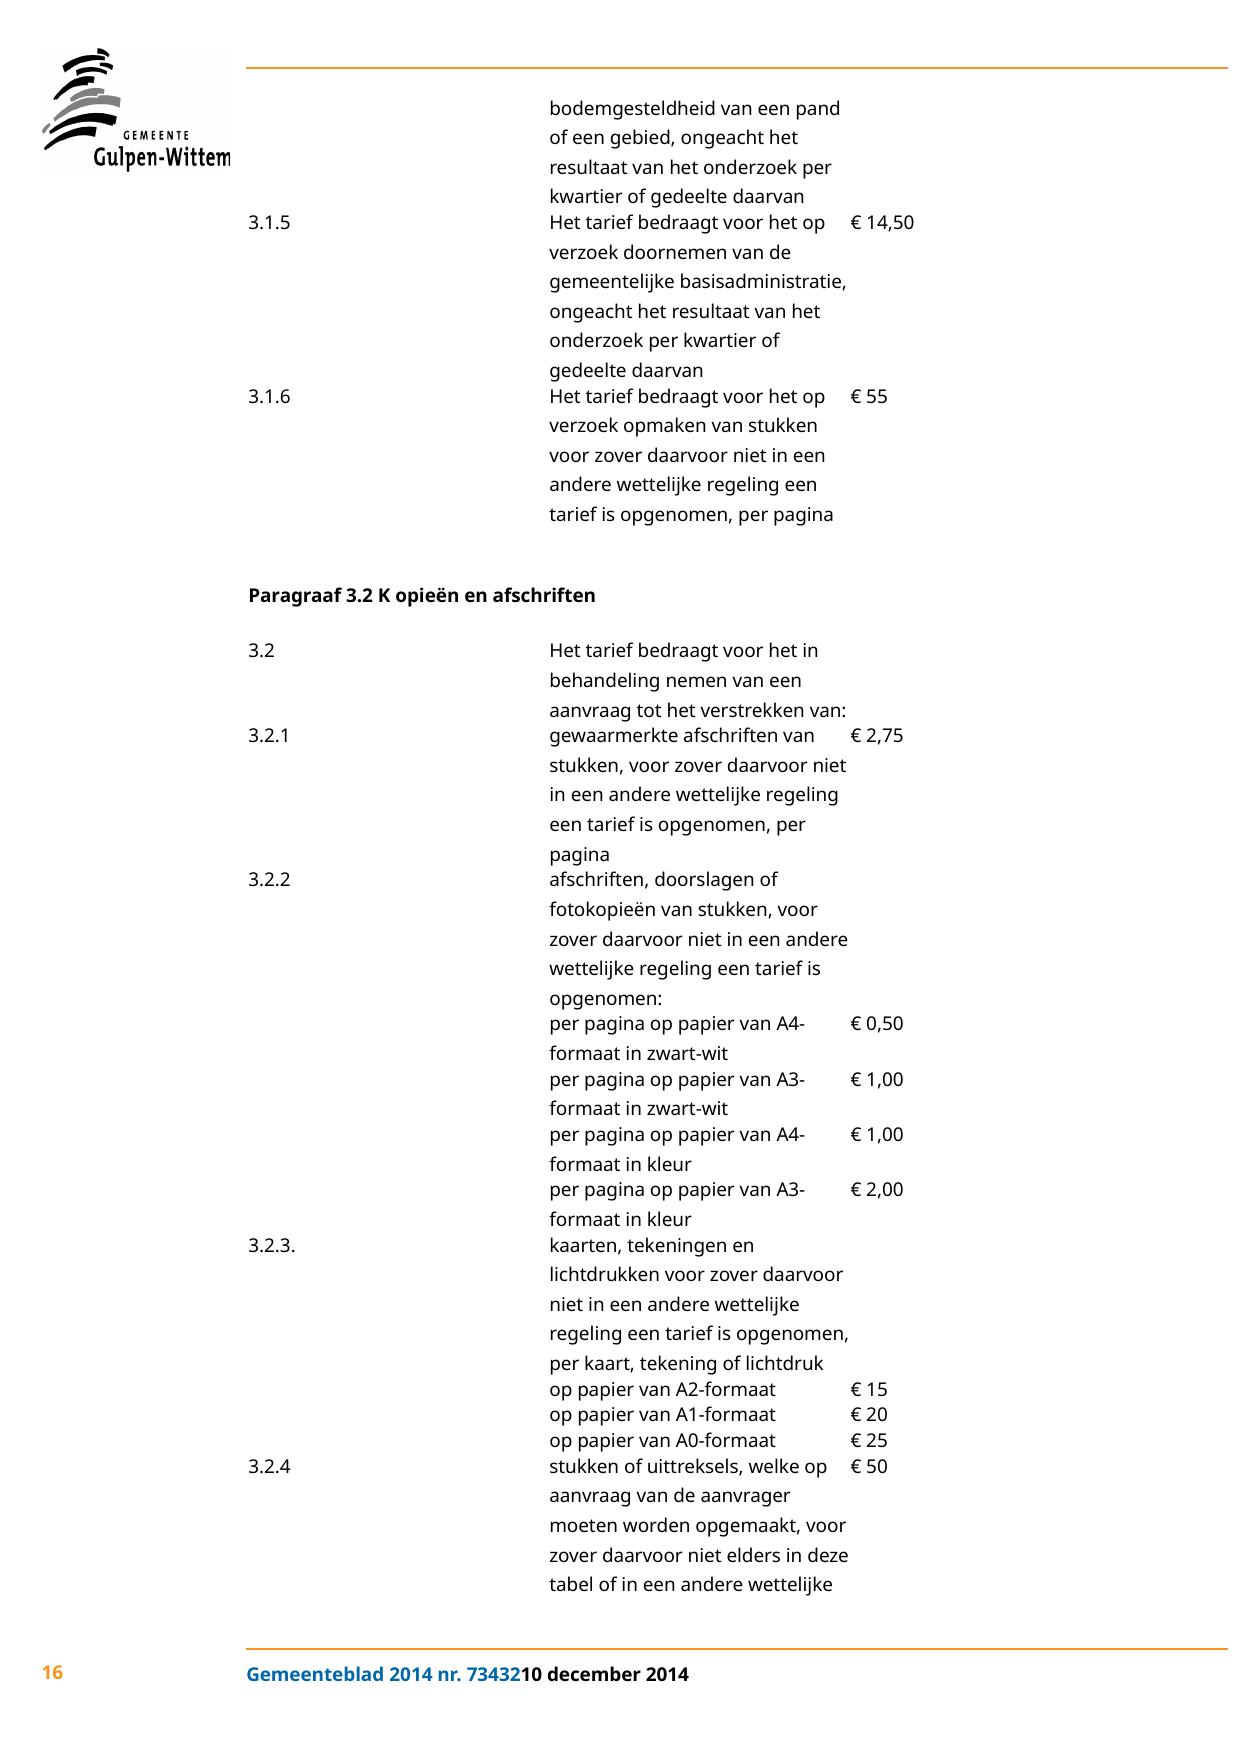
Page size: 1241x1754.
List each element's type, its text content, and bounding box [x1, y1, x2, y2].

table_cell 3.2.2 [248, 867, 549, 1011]
table_cell per pagina op papier van A4-formaat in kleur [549, 1121, 850, 1177]
table_cell [248, 1066, 549, 1121]
table_cell 3.2.4 [248, 1453, 549, 1597]
table_cell op papier van A2-formaat [549, 1376, 850, 1402]
table_cell bodemgesteldheid van een pand of een gebied, ongeacht het resultaat van het onderzoek per kwartier of gedeelte daarvan [549, 95, 850, 209]
table_cell € 50 [850, 1453, 1152, 1597]
table_cell [248, 1402, 549, 1427]
table_cell € 2,75 [850, 723, 1152, 867]
table_cell 3.2.3. [248, 1232, 549, 1376]
table_cell € 55 [850, 383, 1152, 527]
table_cell € 0,50 [850, 1011, 1152, 1066]
table_header Het tarief bedraagt voor het in behandeling nemen van een aanvraag tot het verstrekken van: [549, 638, 850, 722]
table_cell gewaarmerkte afschriften van stukken, voor zover daarvoor niet in een andere wettelijke regeling een tarief is opgenomen, per pagina [549, 723, 850, 867]
text Paragraaf 3.2 K opieën en afschriften [248, 582, 1152, 608]
table_cell [248, 1011, 549, 1066]
table_cell € 25 [850, 1428, 1152, 1453]
table_cell op papier van A0-formaat [549, 1428, 850, 1453]
table_cell € 20 [850, 1402, 1152, 1427]
table_header 3.2 [248, 638, 549, 722]
table_cell [248, 1376, 549, 1402]
table_cell kaarten, tekeningen en lichtdrukken voor zover daarvoor niet in een andere wettelijke regeling een tarief is opgenomen, per kaart, tekening of lichtdruk [549, 1232, 850, 1376]
table_cell [248, 1428, 549, 1453]
table_cell 3.1.6 [248, 383, 549, 527]
table_cell € 14,50 [850, 209, 1152, 383]
table_cell € 1,00 [850, 1121, 1152, 1177]
table_cell [850, 95, 1152, 209]
picture [41, 47, 231, 172]
table_cell Het tarief bedraagt voor het op verzoek doornemen van de gemeentelijke basisadministratie, ongeacht het resultaat van het onderzoek per kwartier of gedeelte daarvan [549, 209, 850, 383]
table_cell per pagina op papier van A3-formaat in zwart-wit [549, 1066, 850, 1121]
table_cell [248, 1177, 549, 1232]
table_cell [248, 95, 549, 209]
table_header [850, 638, 1152, 722]
table_cell € 1,00 [850, 1066, 1152, 1121]
table_cell per pagina op papier van A4-formaat in zwart-wit [549, 1011, 850, 1066]
table_cell afschriften, doorslagen of fotokopieën van stukken, voor zover daarvoor niet in een andere wettelijke regeling een tarief is opgenomen: [549, 867, 850, 1011]
table_cell € 2,00 [850, 1177, 1152, 1232]
table_cell stukken of uittreksels, welke op aanvraag van de aanvrager moeten worden opgemaakt, voor zover daarvoor niet elders in deze tabel of in een andere wettelijke [549, 1453, 850, 1597]
table_cell € 15 [850, 1376, 1152, 1402]
table_cell per pagina op papier van A3-formaat in kleur [549, 1177, 850, 1232]
table_cell [248, 1121, 549, 1177]
table_cell 3.2.1 [248, 723, 549, 867]
table_cell [850, 1232, 1152, 1376]
table_cell 3.1.5 [248, 209, 549, 383]
table_cell [850, 867, 1152, 1011]
table_cell Het tarief bedraagt voor het op verzoek opmaken van stukken voor zover daarvoor niet in een andere wettelijke regeling een tarief is opgenomen, per pagina [549, 383, 850, 527]
table_cell op papier van A1-formaat [549, 1402, 850, 1427]
